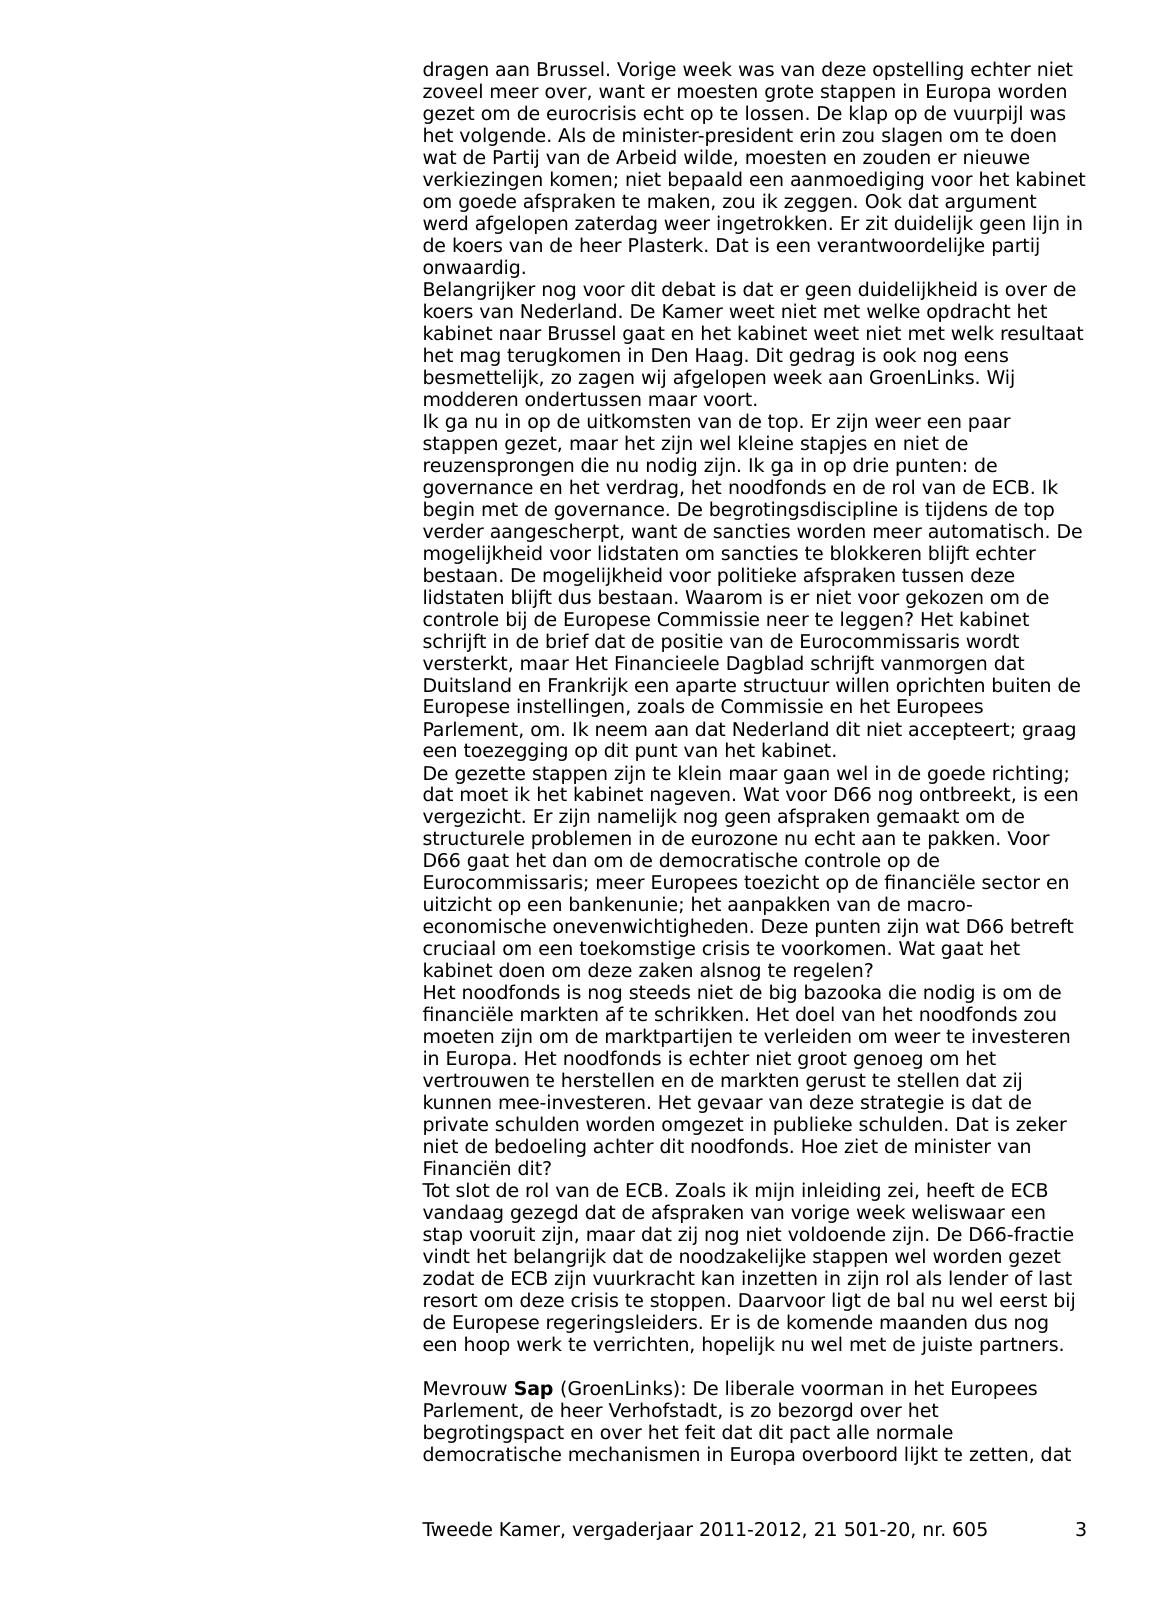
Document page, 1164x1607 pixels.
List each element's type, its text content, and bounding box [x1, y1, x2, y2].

text Tot slot de rol van de ECB. Zoals ik mijn inleiding zei, heeft de ECB vandaag gezegd dat de afspraken van vorige week weliswaar een stap vooruit zijn, maar dat zij nog niet voldoende zijn. De D66-fractie vindt het belangrijk dat de noodzakelijke stappen wel worden gezet zodat de ECB zijn vuurkracht kan inzetten in zijn rol als lender of last resort om deze crisis te stoppen. Daarvoor ligt de bal nu wel eerst bij de Europese regeringsleiders. Er is de komende maanden dus nog een hoop werk te verrichten, hopelijk nu wel met de juiste partners. [422, 1180, 1087, 1356]
text Het noodfonds is nog steeds niet de big bazooka die nodig is om de financiële markten af te schrikken. Het doel van het noodfonds zou moeten zijn om de marktpartijen te verleiden om weer te investeren in Europa. Het noodfonds is echter niet groot genoeg om het vertrouwen te herstellen en de markten gerust te stellen dat zij kunnen mee-investeren. Het gevaar van deze strategie is dat de private schulden worden omgezet in publieke schulden. Dat is zeker niet de bedoeling achter dit noodfonds. Hoe ziet de minister van Financiën dit? [422, 982, 1087, 1180]
text Ik ga nu in op de uitkomsten van de top. Er zijn weer een paar stappen gezet, maar het zijn wel kleine stapjes en niet de reuzensprongen die nu nodig zijn. Ik ga in op drie punten: de governance en het verdrag, het noodfonds en de rol van de ECB. Ik begin met de governance. De begrotingsdiscipline is tijdens de top verder aangescherpt, want de sancties worden meer automatisch. De mogelijkheid voor lidstaten om sancties te blokkeren blijft echter bestaan. De mogelijkheid voor politieke afspraken tussen deze lidstaten blijft dus bestaan. Waarom is er niet voor gekozen om de controle bij de Europese Commissie neer te leggen? Het kabinet schrijft in de brief dat de positie van de Eurocommissaris wordt versterkt, maar Het Financieele Dagblad schrijft vanmorgen dat Duitsland en Frankrijk een aparte structuur willen oprichten buiten de Europese instellingen, zoals de Commissie en het Europees Parlement, om. Ik neem aan dat Nederland dit niet accepteert; graag een toezegging op dit punt van het kabinet. [422, 411, 1087, 762]
text Belangrijker nog voor dit debat is dat er geen duidelijkheid is over de koers van Nederland. De Kamer weet niet met welke opdracht het kabinet naar Brussel gaat en het kabinet weet niet met welk resultaat het mag terugkomen in Den Haag. Dit gedrag is ook nog eens besmettelijk, zo zagen wij afgelopen week aan GroenLinks. Wij modderen ondertussen maar voort. [422, 279, 1087, 411]
text De gezette stappen zijn te klein maar gaan wel in de goede richting; dat moet ik het kabinet nageven. Wat voor D66 nog ontbreekt, is een vergezicht. Er zijn namelijk nog geen afspraken gemaakt om de structurele problemen in de eurozone nu echt aan te pakken. Voor D66 gaat het dan om de democratische controle op de Eurocommissaris; meer Europees toezicht op de financiële sector en uitzicht op een bankenunie; het aanpakken van de macro-economische onevenwichtigheden. Deze punten zijn wat D66 betreft cruciaal om een toekomstige crisis te voorkomen. Wat gaat het kabinet doen om deze zaken alsnog te regelen? [422, 762, 1087, 982]
text dragen aan Brussel. Vorige week was van deze opstelling echter niet zoveel meer over, want er moesten grote stappen in Europa worden gezet om de eurocrisis echt op te lossen. De klap op de vuurpijl was het volgende. Als de minister-president erin zou slagen om te doen wat de Partij van de Arbeid wilde, moesten en zouden er nieuwe verkiezingen komen; niet bepaald een aanmoediging voor het kabinet om goede afspraken te maken, zou ik zeggen. Ook dat argument werd afgelopen zaterdag weer ingetrokken. Er zit duidelijk geen lijn in de koers van de heer Plasterk. Dat is een verantwoordelijke partij onwaardig. [422, 59, 1087, 279]
text Mevrouw Sap (GroenLinks): De liberale voorman in het Europees Parlement, de heer Verhofstadt, is zo bezorgd over het begrotingspact en over het feit dat dit pact alle normale democratische mechanismen in Europa overboord lijkt te zetten, dat [422, 1378, 1087, 1466]
